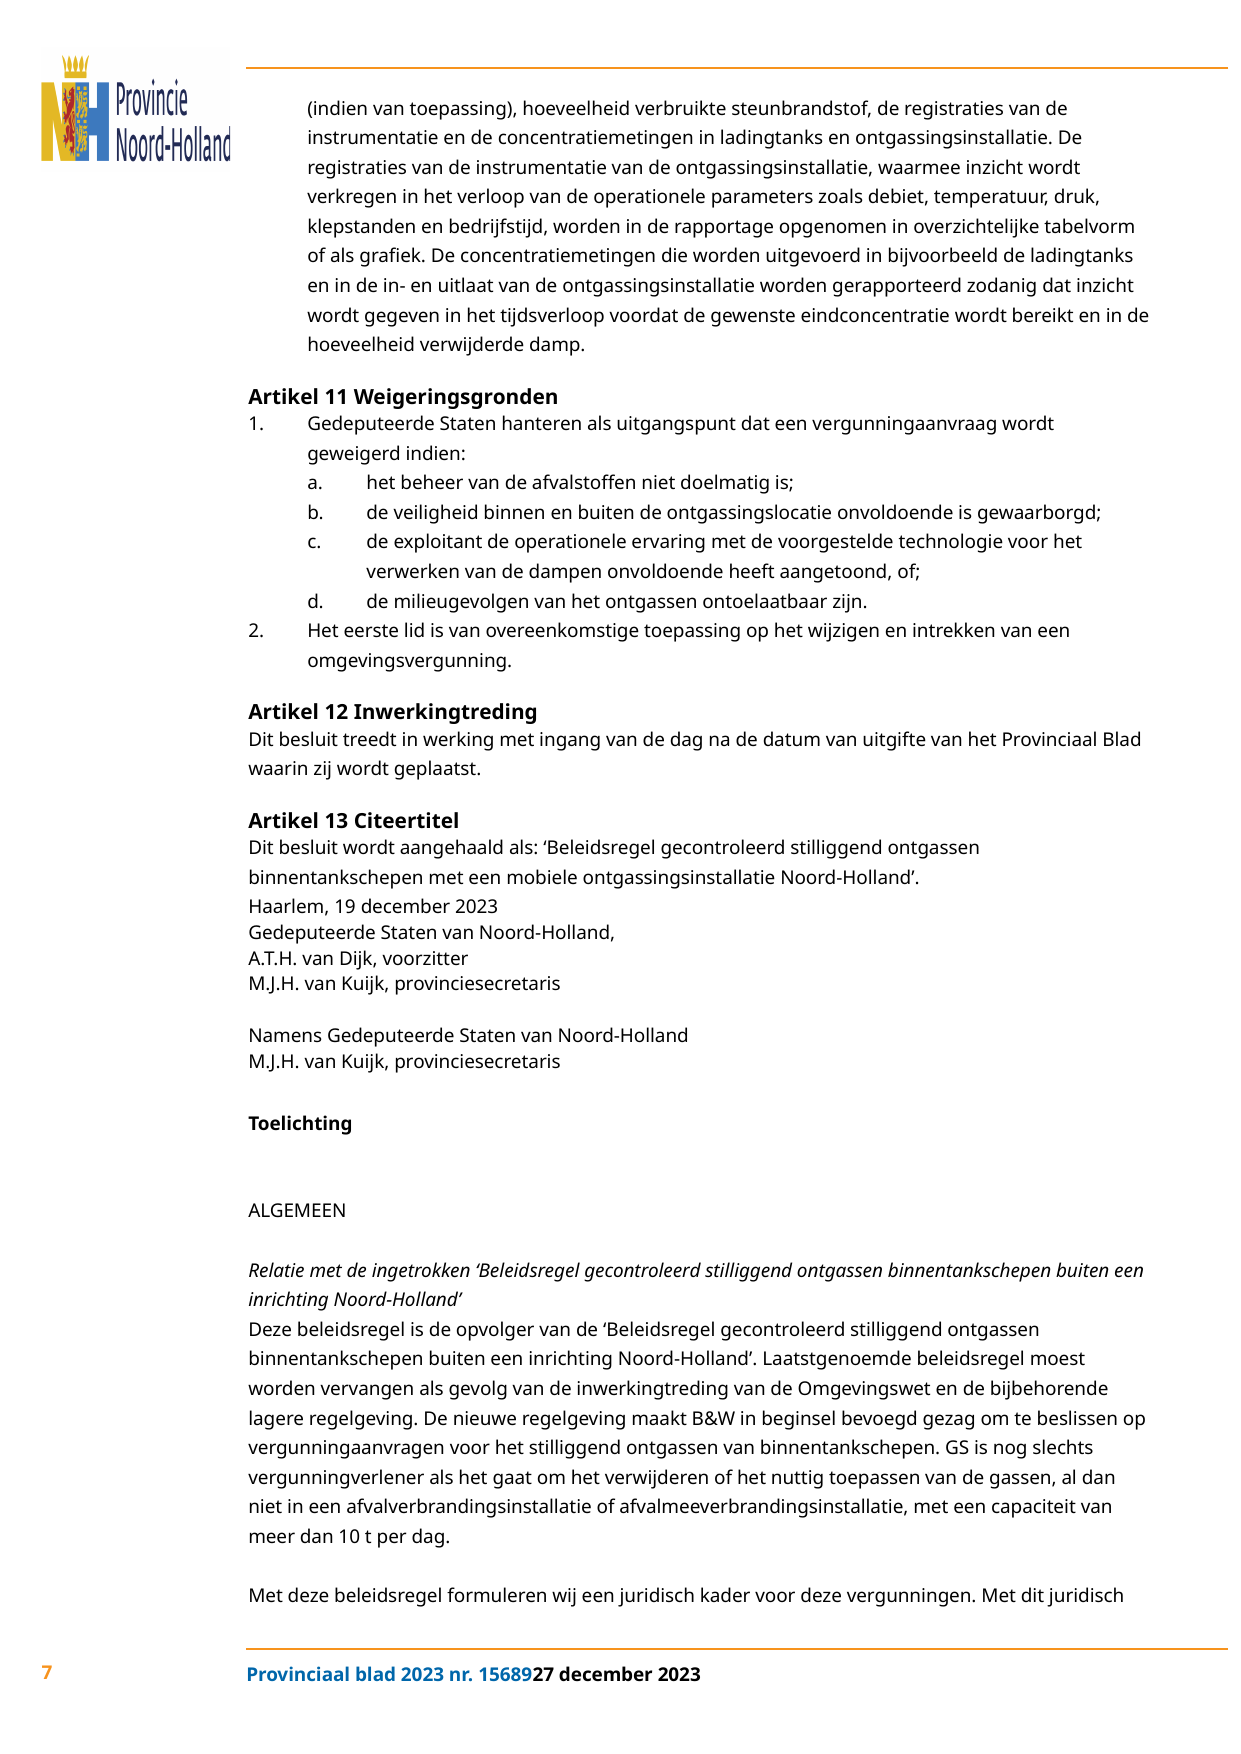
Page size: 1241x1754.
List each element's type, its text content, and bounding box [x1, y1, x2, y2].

list de exploitant de operationele ervaring met de voorgestelde technologie voor het verwerken van de dampen onvoldoende heeft aangetoond, of; [307, 529, 1152, 584]
list (indien van toepassing), hoeveelheid verbruikte steunbrandstof, de registraties van de instrumentatie en de concentratiemetingen in ladingtanks en ontgassingsinstallatie. De registraties van de instrumentatie van de ontgassingsinstallatie, waarmee inzicht wordt verkregen in het verloop van de operationele parameters zoals debiet, temperatuur, druk, klepstanden en bedrijfstijd, worden in de rapportage opgenomen in overzichtelijke tabelvorm of als grafiek. De concentratiemetingen die worden uitgevoerd in bijvoorbeeld de ladingtanks en in de in- en uitlaat van de ontgassingsinstallatie worden gerapporteerd zodanig dat inzicht wordt gegeven in het tijdsverloop voordat de gewenste eindconcentratie wordt bereikt en in de hoeveelheid verwijderde damp. [248, 95, 1152, 357]
text M.J.H. van Kuijk, provinciesecretaris [248, 971, 1152, 996]
text Dit besluit treedt in werking met ingang van de dag na de datum van uitgifte van het Provinciaal Blad waarin zij wordt geplaatst. [248, 726, 1152, 781]
text Artikel 12 Inwerkingtreding [248, 697, 1152, 726]
text Artikel 11 Weigeringsgronden [248, 382, 1152, 410]
text A.T.H. van Dijk, voorzitter [248, 945, 1152, 971]
list Het eerste lid is van overeenkomstige toepassing op het wijzigen en intrekken van een omgevingsvergunning. [248, 617, 1152, 673]
list Gedeputeerde Staten hanteren als uitgangspunt dat een vergunningaanvraag wordt geweigerd indien: [248, 410, 1152, 466]
list de milieugevolgen van het ontgassen ontoelaatbaar zijn. [307, 588, 1152, 613]
text Artikel 13 Citeertitel [248, 806, 1152, 834]
list het beheer van de afvalstoffen niet doelmatig is; [307, 469, 1152, 495]
text Dit besluit wordt aangehaald als: ‘Beleidsregel gecontroleerd stilliggend ontgassen binnentankschepen met een mobiele ontgassingsinstallatie Noord-Holland’. [248, 834, 1152, 889]
list de veiligheid binnen en buiten de ontgassingslocatie onvoldoende is gewaarborgd; [307, 499, 1152, 525]
picture [41, 47, 231, 172]
text Namens Gedeputeerde Staten van Noord-Holland [248, 1022, 1152, 1048]
text Toelichting [248, 1099, 1152, 1139]
text M.J.H. van Kuijk, provinciesecretaris [248, 1048, 1152, 1073]
text Haarlem, 19 december 2023 [248, 893, 1152, 919]
text Gedeputeerde Staten van Noord-Holland, [248, 919, 1152, 945]
text Met deze beleidsregel formuleren wij een juridisch kader voor deze vergunningen. Met dit juridisch [248, 1582, 1152, 1608]
text ALGEMEEN [248, 1198, 1152, 1223]
text Relatie met de ingetrokken ‘Beleidsregel gecontroleerd stilliggend ontgassen binnentankschepen buiten een inrichting Noord-Holland’ [248, 1257, 1152, 1312]
text Deze beleidsregel is de opvolger van de ‘Beleidsregel gecontroleerd stilliggend ontgassen binnentankschepen buiten een inrichting Noord-Holland’. Laatstgenoemde beleidsregel moest worden vervangen als gevolg van de inwerkingtreding van de Omgevingswet en de bijbehorende lagere regelgeving. De nieuwe regelgeving maakt B&W in beginsel bevoegd gezag om te beslissen op vergunningaanvragen voor het stilliggend ontgassen van binnentankschepen. GS is nog slechts vergunningverlener als het gaat om het verwijderen of het nuttig toepassen van de gassen, al dan niet in een afvalverbrandingsinstallatie of afvalmeeverbrandingsinstallatie, met een capaciteit van meer dan 10 t per dag. [248, 1316, 1152, 1549]
